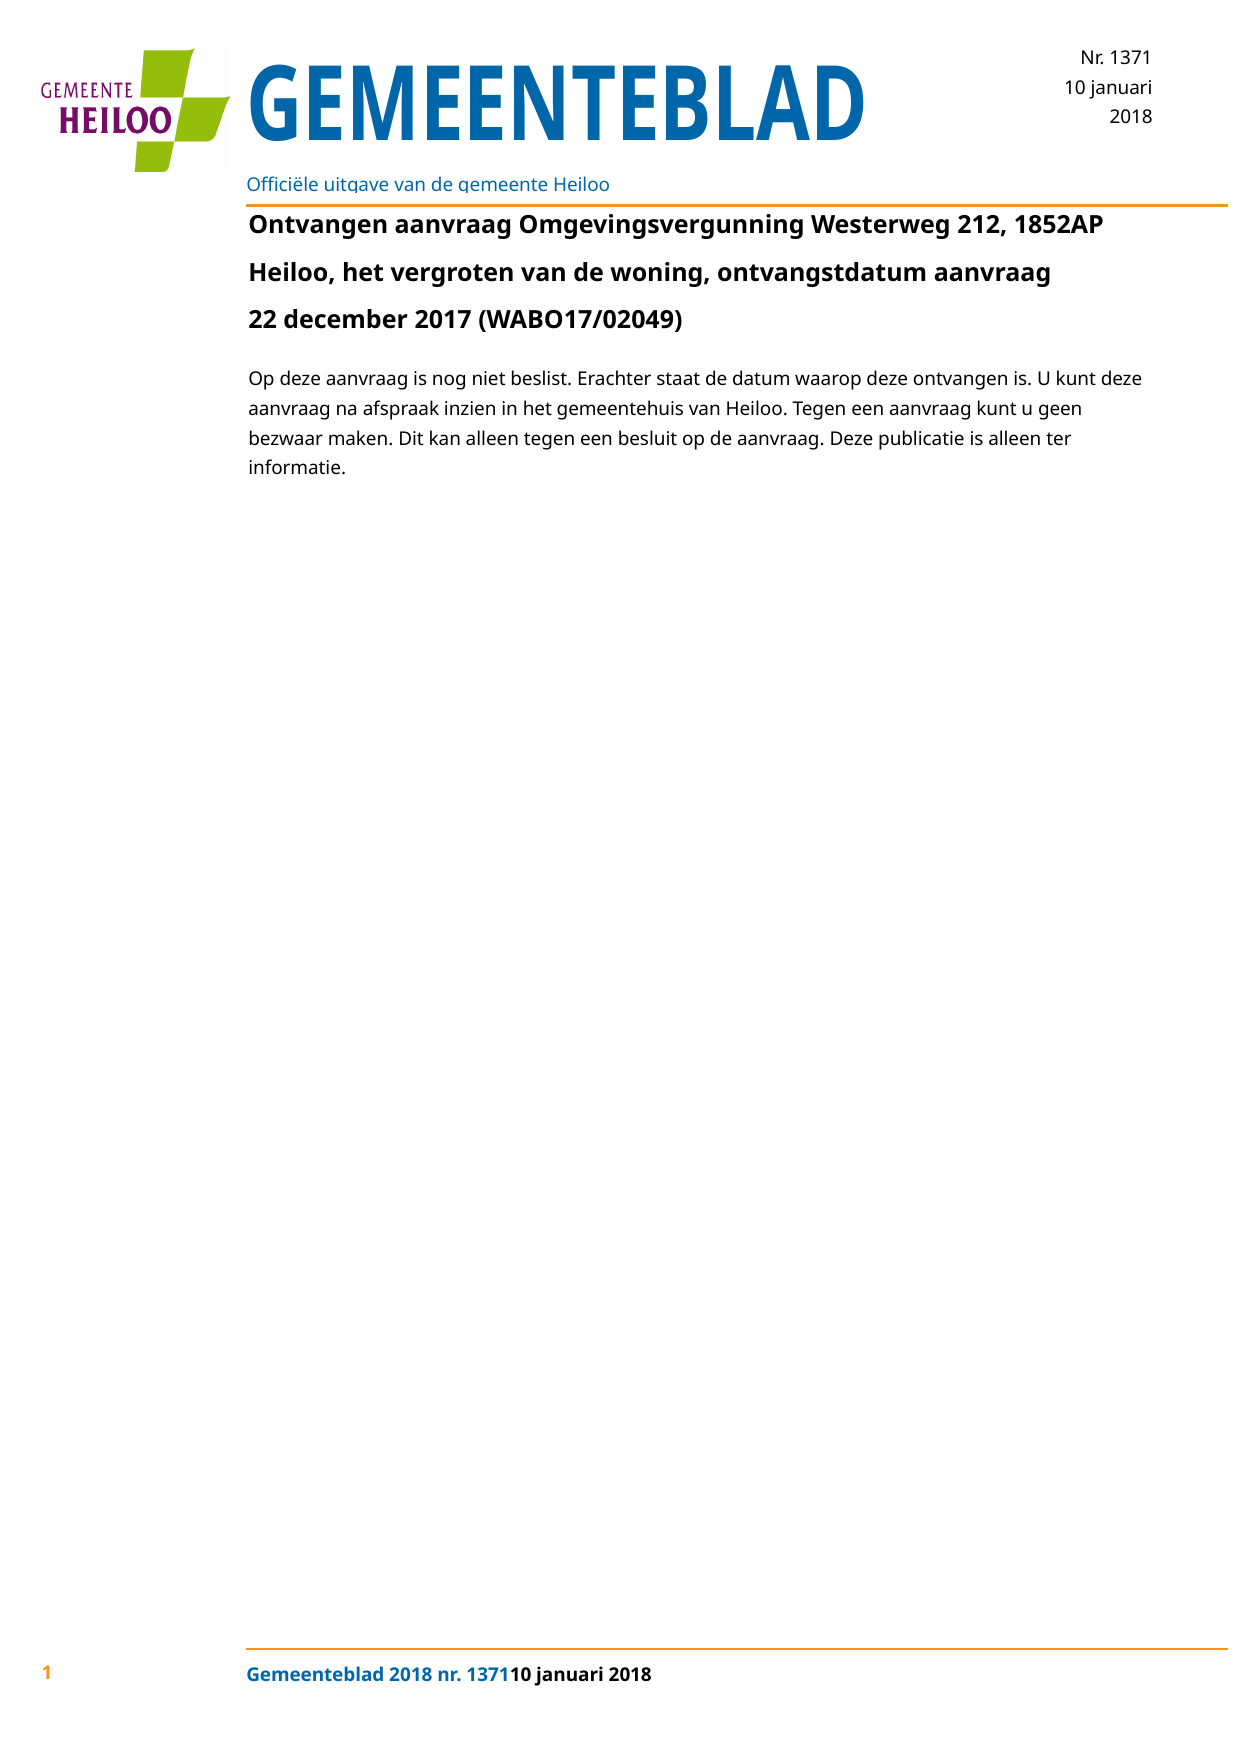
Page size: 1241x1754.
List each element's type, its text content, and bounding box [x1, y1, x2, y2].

picture [41, 47, 231, 172]
text Ontvangen aanvraag Omgevingsvergunning Westerweg 212, 1852AP Heiloo, het vergroten van de woning, ontvangstdatum aanvraag 22 december 2017 (WABO17/02049) [248, 207, 1152, 336]
text Op deze aanvraag is nog niet beslist. Erachter staat de datum waarop deze ontvangen is. U kunt deze aanvraag na afspraak inzien in het gemeentehuis van Heiloo. Tegen een aanvraag kunt u geen bezwaar maken. Dit kan alleen tegen een besluit op de aanvraag. Deze publicatie is alleen ter informatie. [248, 366, 1152, 480]
